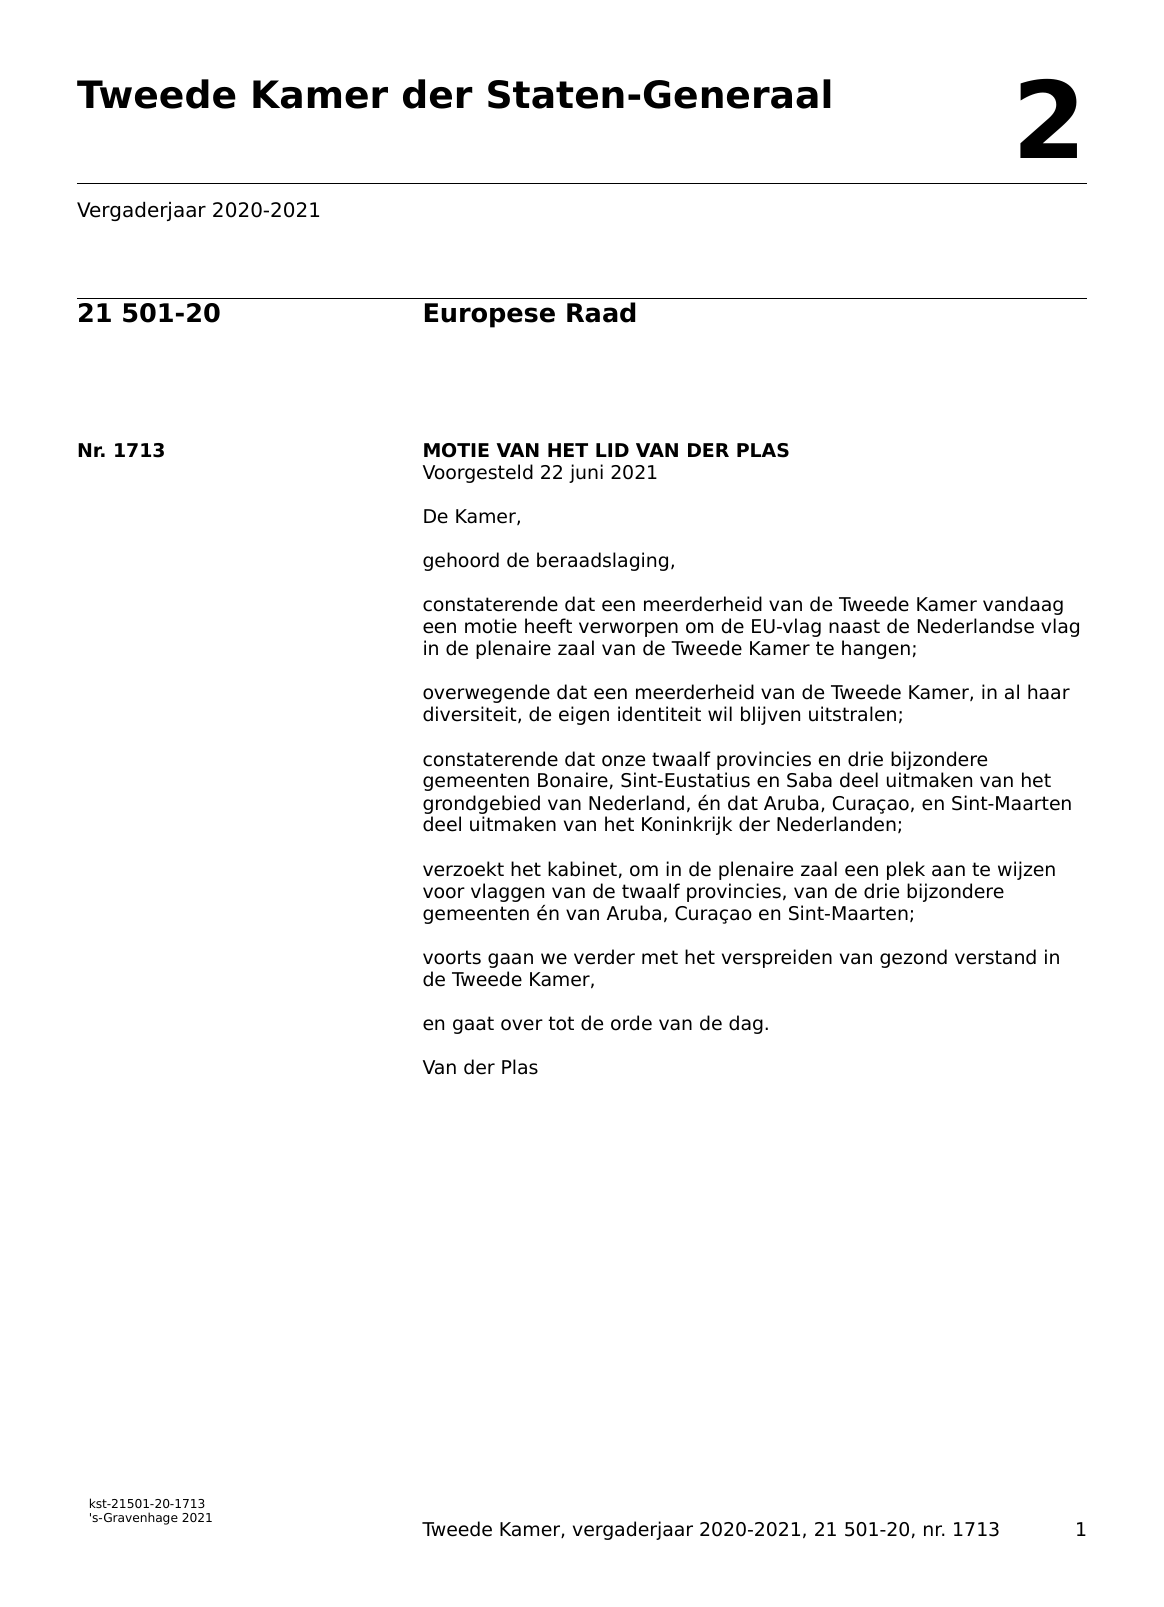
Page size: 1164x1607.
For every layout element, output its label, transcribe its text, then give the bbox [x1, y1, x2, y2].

text De Kamer, [422, 506, 1087, 528]
text gehoord de beraadslaging, [422, 550, 1087, 572]
table_header 2 [886, 59, 1087, 183]
text Voorgesteld 22 juni 2021 [422, 462, 1087, 484]
text voorts gaan we verder met het verspreiden van gezond verstand in de Tweede Kamer, [422, 947, 1087, 991]
text verzoekt het kabinet, om in de plenaire zaal een plek aan te wijzen voor vlaggen van de twaalf provincies, van de drie bijzondere gemeenten én van Aruba, Curaçao en Sint-Maarten; [422, 858, 1087, 924]
text constaterende dat een meerderheid van de Tweede Kamer vandaag een motie heeft verworpen om de EU-vlag naast de Nederlandse vlag in de plenaire zaal van de Tweede Kamer te hangen; [422, 594, 1087, 660]
text kst-21501-20-1713 [88, 1497, 323, 1511]
text Van der Plas [422, 1057, 1087, 1079]
table_cell Vergaderjaar 2020-2021 [77, 184, 1087, 298]
text constaterende dat onze twaalf provincies en drie bijzondere gemeenten Bonaire, Sint-Eustatius en Saba deel uitmaken van het grondgebied van Nederland, én dat Aruba, Curaçao, en Sint-Maarten deel uitmaken van het Koninkrijk der Nederlanden; [422, 748, 1087, 836]
subtitle 21 501-20 Europese Raad [77, 299, 1087, 329]
text 's-Gravenhage 2021 [88, 1511, 323, 1525]
text en gaat over tot de orde van de dag. [422, 1013, 1087, 1035]
text overwegende dat een meerderheid van de Tweede Kamer, in al haar diversiteit, de eigen identiteit wil blijven uitstralen; [422, 682, 1087, 726]
subtitle Nr. 1713 MOTIE VAN HET LID VAN DER PLAS [77, 440, 1087, 462]
table_header Tweede Kamer der Staten-Generaal [77, 59, 886, 183]
